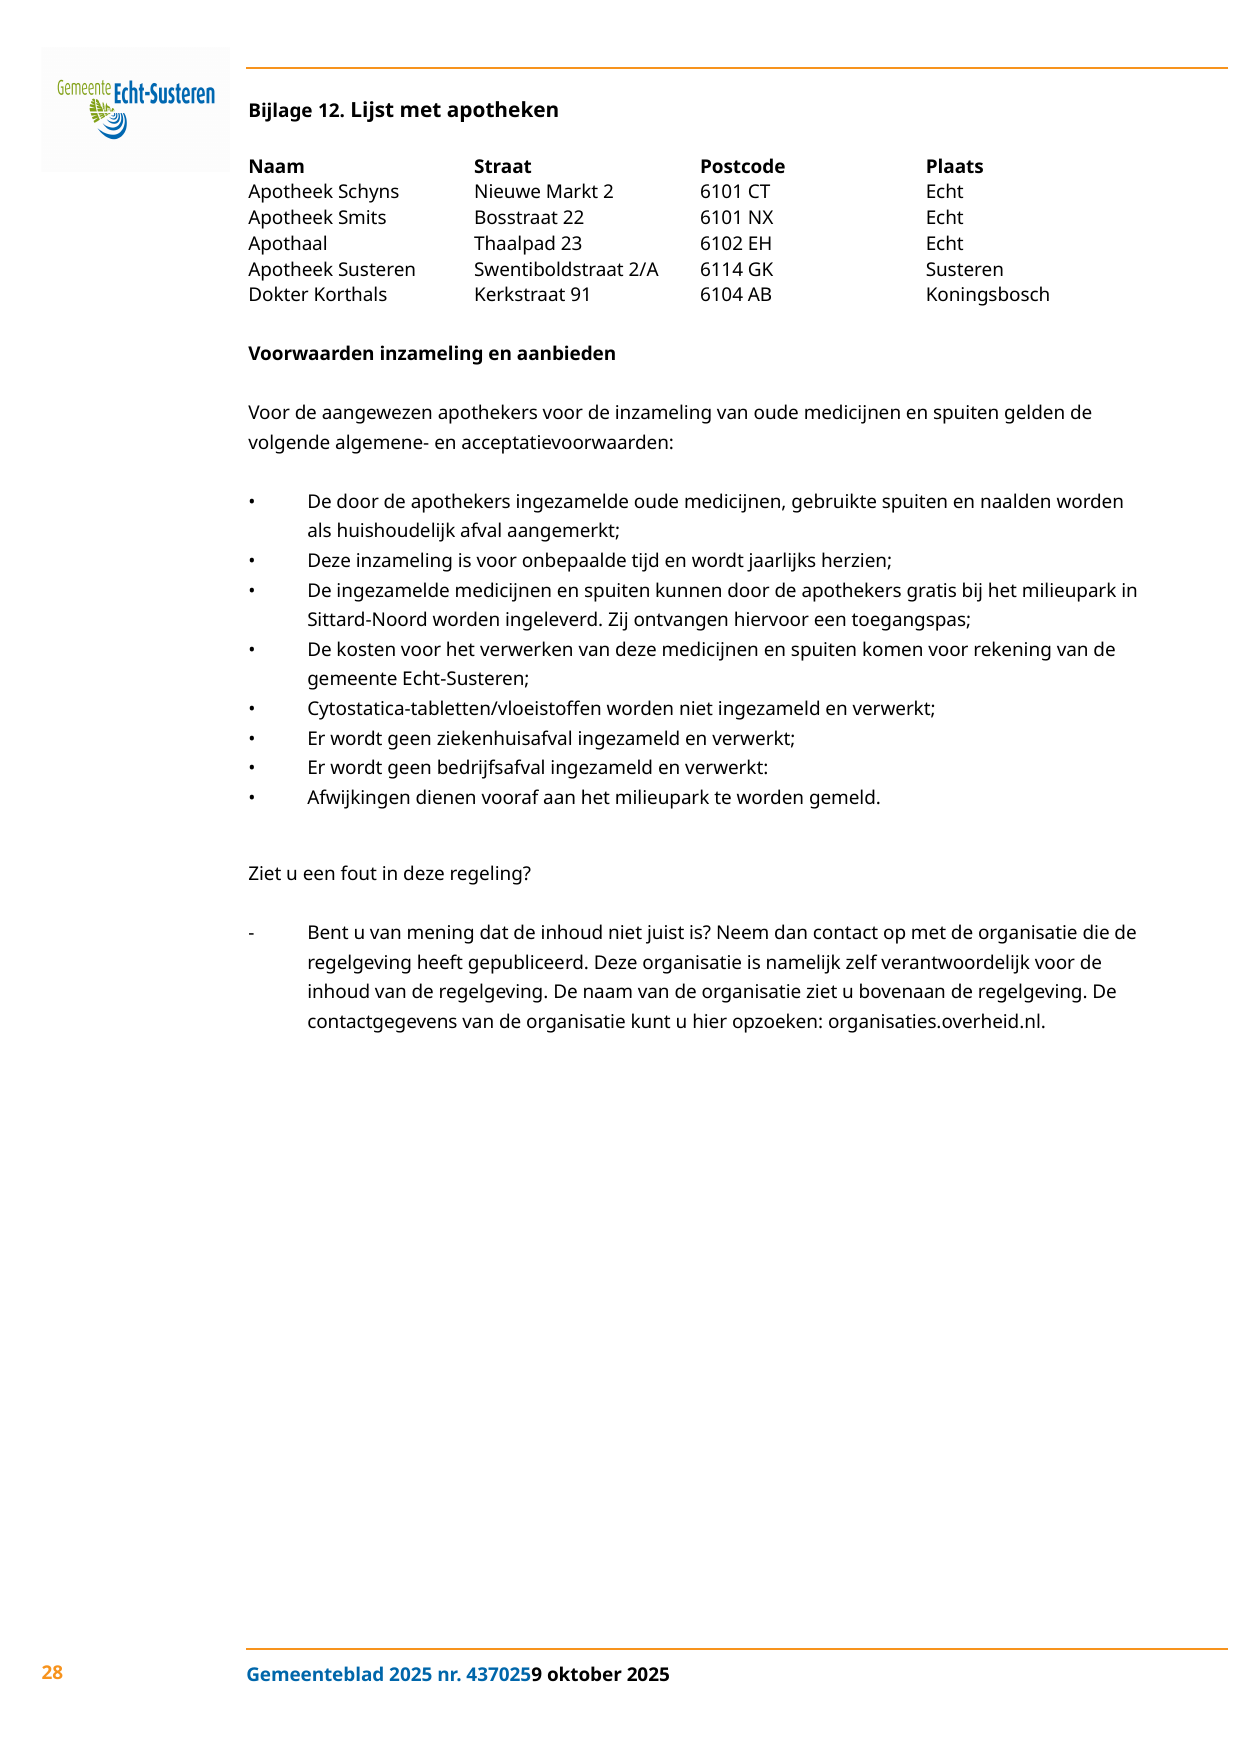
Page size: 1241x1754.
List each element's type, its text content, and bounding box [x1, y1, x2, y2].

table_cell Echt [926, 205, 1152, 230]
table_cell 6101 NX [700, 205, 926, 230]
table_cell Apotheek Susteren [248, 256, 474, 282]
table_cell Thaalpad 23 [474, 230, 700, 256]
table_cell Swentiboldstraat 2/A [474, 256, 700, 282]
table_cell Koningsbosch [926, 282, 1152, 307]
list De ingezamelde medicijnen en spuiten kunnen door de apothekers gratis bij het milieupark in Sittard-Noord worden ingeleverd. Zij ontvangen hiervoor een toegangspas; [248, 577, 1152, 632]
list De door de apothekers ingezamelde oude medicijnen, gebruikte spuiten en naalden worden als huishoudelijk afval aangemerkt; [248, 488, 1152, 543]
list Er wordt geen ziekenhuisafval ingezameld en verwerkt; [248, 725, 1152, 751]
list De kosten voor het verwerken van deze medicijnen en spuiten komen voor rekening van de gemeente Echt-Susteren; [248, 636, 1152, 691]
text Bijlage 12. Lijst met apotheken [248, 95, 1152, 123]
text Voor de aangewezen apothekers voor de inzameling van oude medicijnen en spuiten gelden de volgende algemene- en acceptatievoorwaarden: [248, 399, 1152, 455]
table_cell Apotheek Smits [248, 205, 474, 230]
table_header Postcode [700, 153, 926, 179]
list Deze inzameling is voor onbepaalde tijd en wordt jaarlijks herzien; [248, 547, 1152, 573]
table_cell Bosstraat 22 [474, 205, 700, 230]
table_header Plaats [926, 153, 1152, 179]
table_cell Susteren [926, 256, 1152, 282]
table_cell Echt [926, 179, 1152, 204]
table_cell 6102 EH [700, 230, 926, 256]
table_cell Nieuwe Markt 2 [474, 179, 700, 204]
text Voorwaarden inzameling en aanbieden [248, 340, 1152, 366]
table_cell Echt [926, 230, 1152, 256]
list Afwijkingen dienen vooraf aan het milieupark te worden gemeld. [248, 784, 1152, 810]
table_cell Kerkstraat 91 [474, 282, 700, 307]
list Cytostatica-tabletten/vloeistoffen worden niet ingezameld en verwerkt; [248, 695, 1152, 721]
picture [41, 47, 231, 172]
table_cell 6101 CT [700, 179, 926, 204]
list Er wordt geen bedrijfsafval ingezameld en verwerkt: [248, 754, 1152, 780]
list Bent u van mening dat de inhoud niet juist is? Neem dan contact op met de organisatie die de regelgeving heeft gepubliceerd. Deze organisatie is namelijk zelf verantwoordelijk voor de inhoud van de regelgeving. De naam van de organisatie ziet u bovenaan de regelgeving. De contactgegevens van de organisatie kunt u hier opzoeken: organisaties.overheid.nl. [248, 919, 1152, 1034]
table_header Naam [248, 153, 474, 179]
table_cell 6104 AB [700, 282, 926, 307]
table_cell Dokter Korthals [248, 282, 474, 307]
table_header Straat [474, 153, 700, 179]
text Ziet u een fout in deze regeling? [248, 860, 1152, 886]
table_cell Apothaal [248, 230, 474, 256]
table_cell Apotheek Schyns [248, 179, 474, 204]
table_cell 6114 GK [700, 256, 926, 282]
